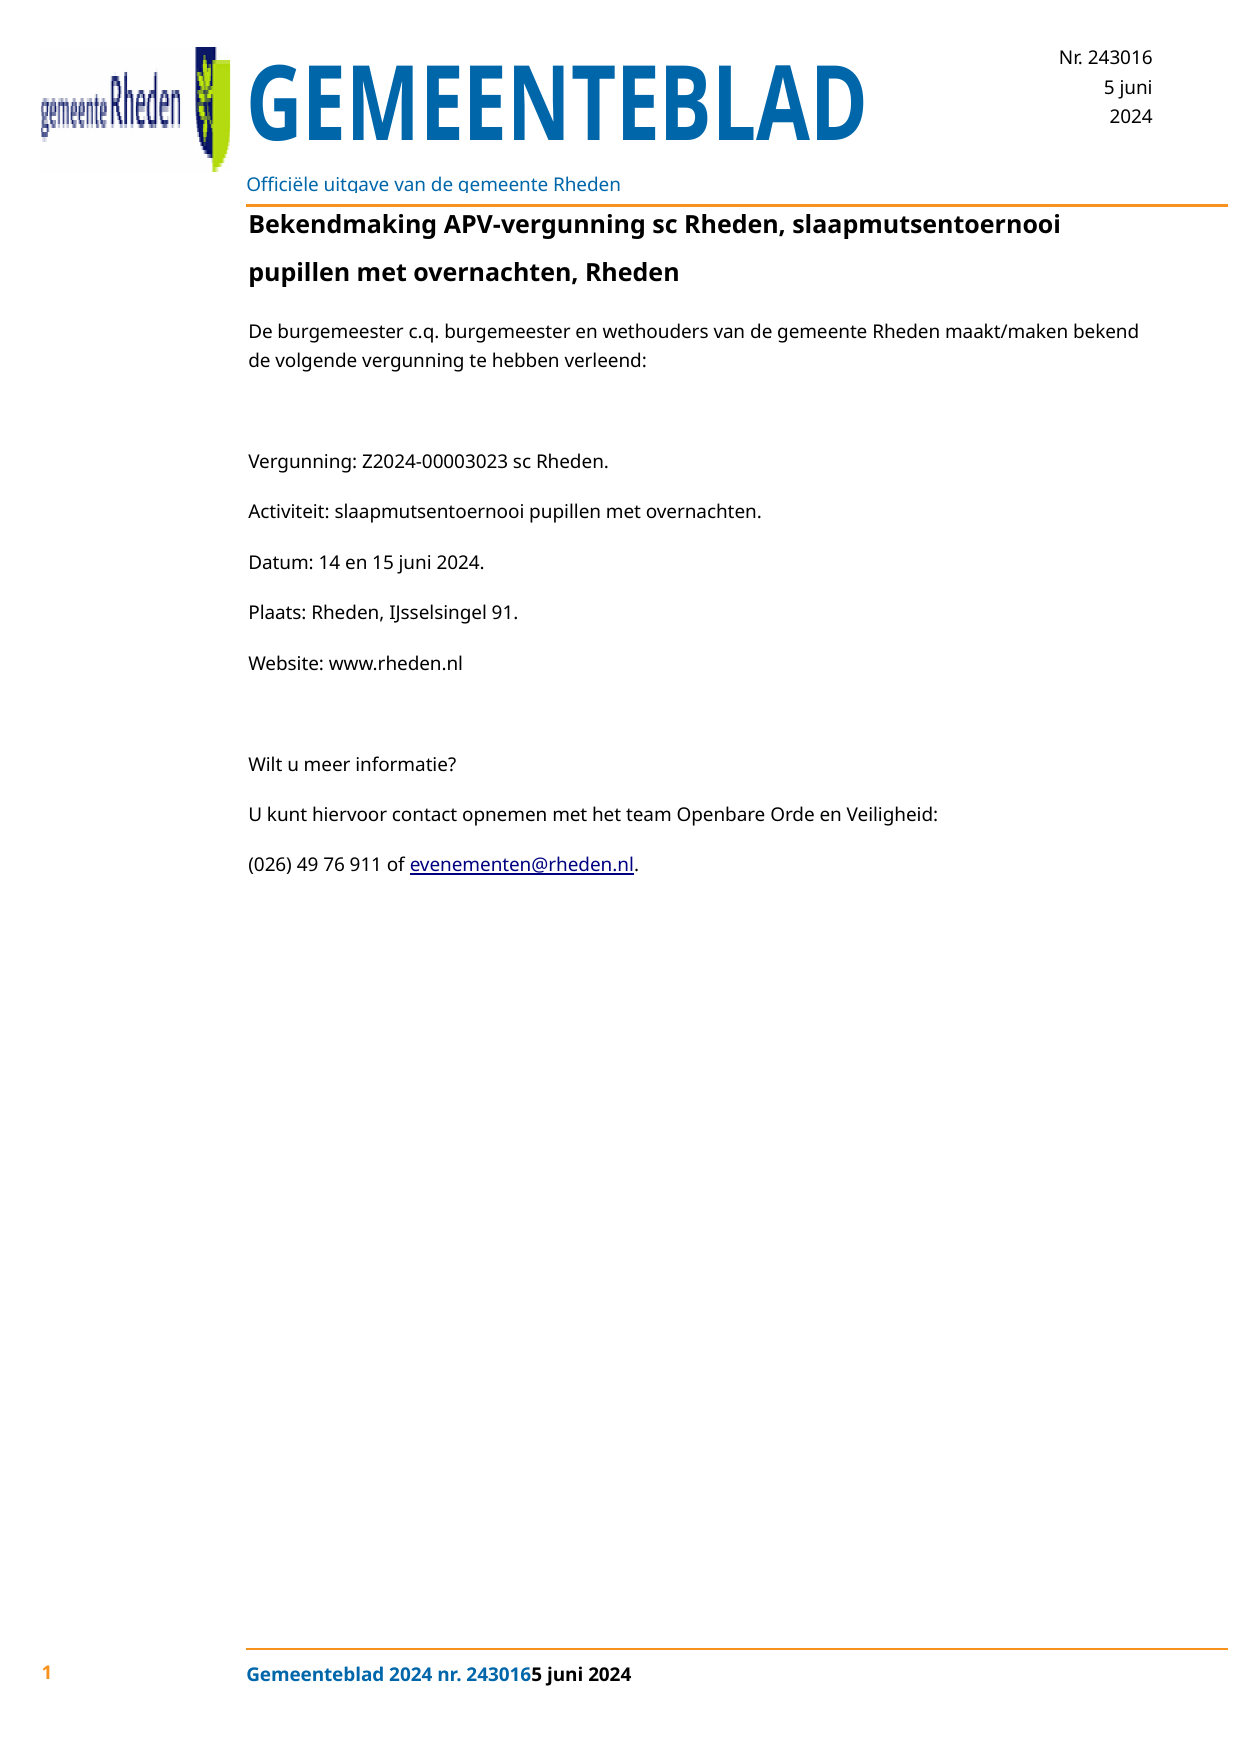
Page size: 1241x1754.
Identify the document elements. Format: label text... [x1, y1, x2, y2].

text U kunt hiervoor contact opnemen met het team Openbare Orde en Veiligheid: [248, 801, 1152, 827]
text Plaats: Rheden, IJsselsingel 91. [248, 599, 1152, 625]
picture [41, 47, 231, 172]
text De burgemeester c.q. burgemeester en wethouders van de gemeente Rheden maakt/maken bekend de volgende vergunning te hebben verleend: [248, 318, 1152, 373]
text Bekendmaking APV-vergunning sc Rheden, slaapmutsentoernooi pupillen met overnachten, Rheden [248, 207, 1152, 288]
text Wilt u meer informatie? [248, 751, 1152, 777]
text Vergunning: Z2024-00003023 sc Rheden. [248, 448, 1152, 474]
text Datum: 14 en 15 juni 2024. [248, 549, 1152, 575]
text Website: www.rheden.nl [248, 650, 1152, 676]
text (026) 49 76 911 of evenementen@rheden.nl. [248, 852, 1152, 877]
text Activiteit: slaapmutsentoernooi pupillen met overnachten. [248, 499, 1152, 524]
